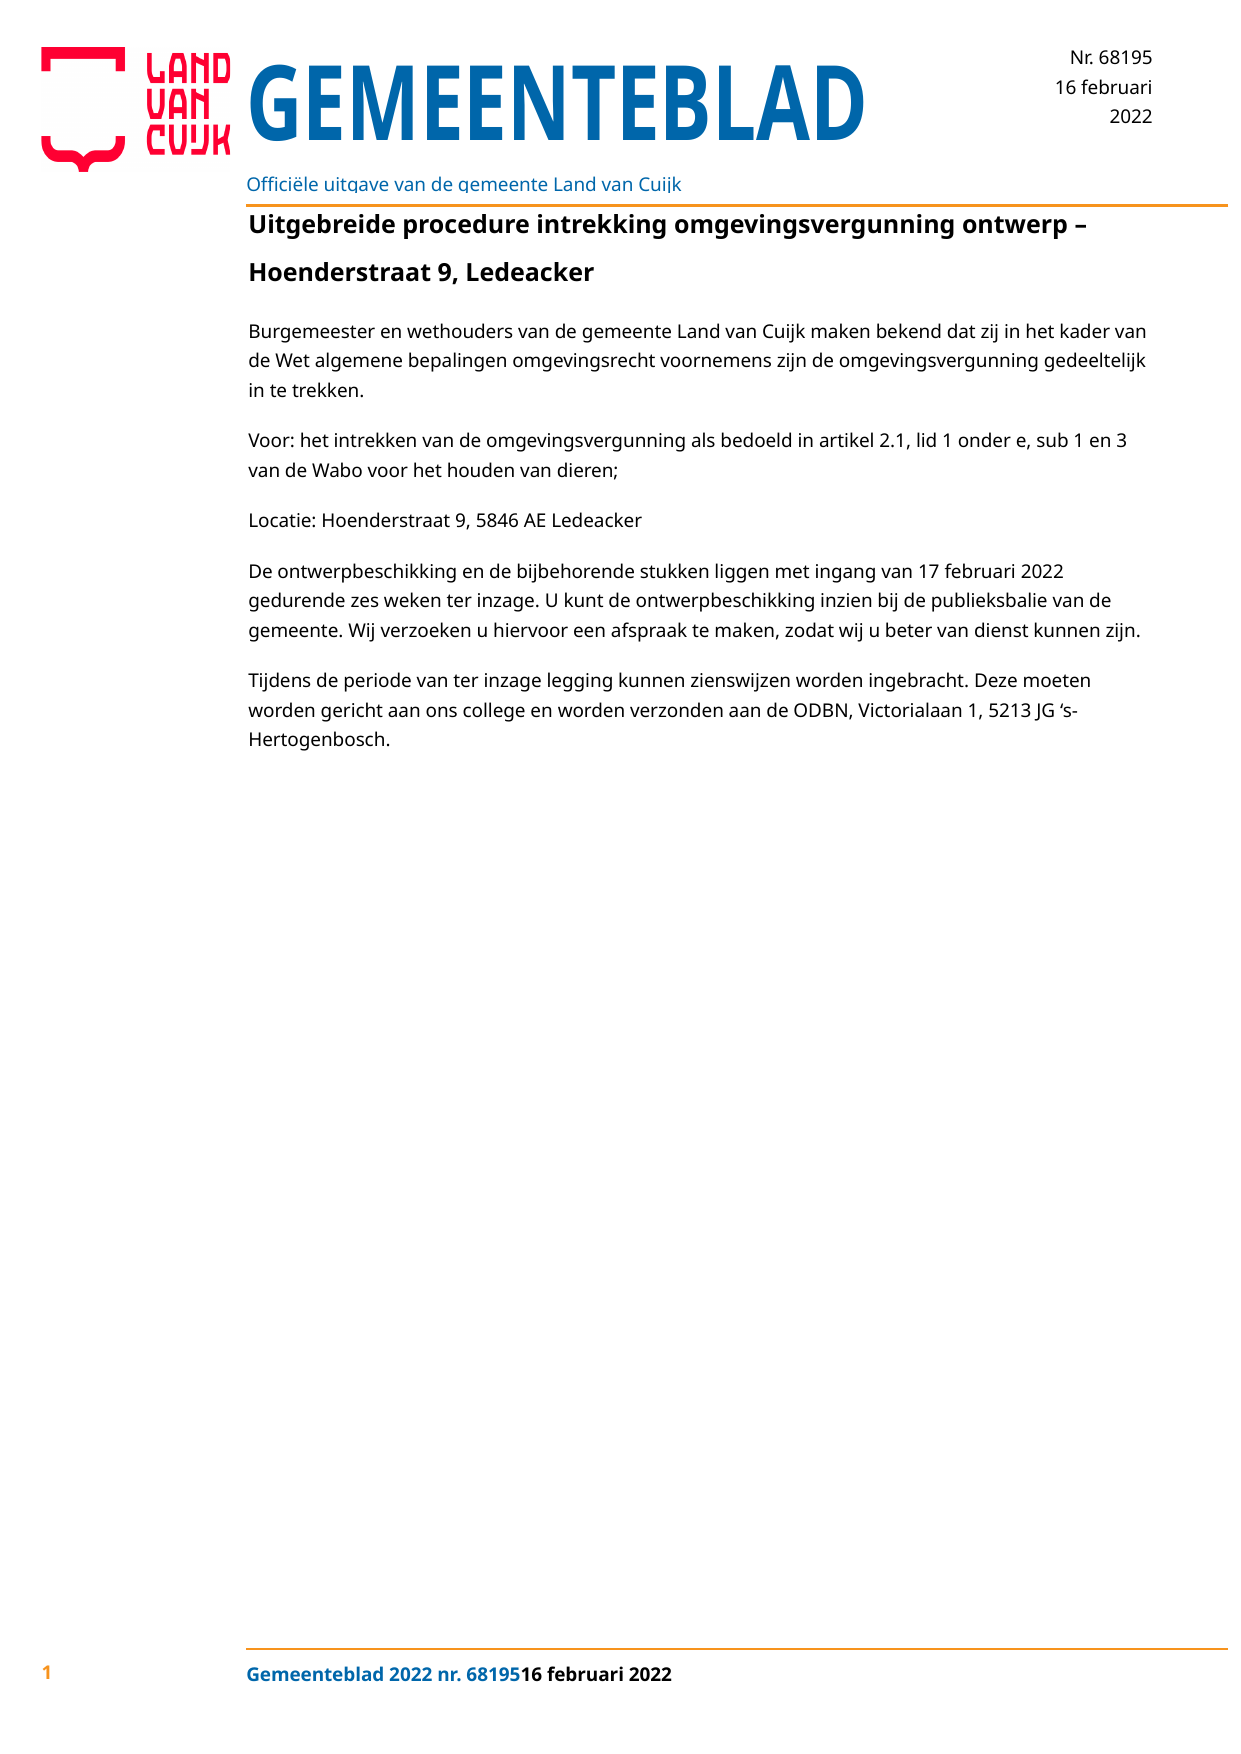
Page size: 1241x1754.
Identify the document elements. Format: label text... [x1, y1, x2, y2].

text Locatie: Hoenderstraat 9, 5846 AE Ledeacker [248, 507, 1152, 533]
text De ontwerpbeschikking en de bijbehorende stukken liggen met ingang van 17 februari 2022 gedurende zes weken ter inzage. U kunt de ontwerpbeschikking inzien bij de publieksbalie van de gemeente. Wij verzoeken u hiervoor een afspraak te maken, zodat wij u beter van dienst kunnen zijn. [248, 558, 1152, 643]
text Tijdens de periode van ter inzage legging kunnen zienswijzen worden ingebracht. Deze moeten worden gericht aan ons college en worden verzonden aan de ODBN, Victorialaan 1, 5213 JG ‘s-Hertogenbosch. [248, 667, 1152, 752]
picture [41, 47, 231, 172]
text Uitgebreide procedure intrekking omgevingsvergunning ontwerp – Hoenderstraat 9, Ledeacker [248, 207, 1152, 288]
text Burgemeester en wethouders van de gemeente Land van Cuijk maken bekend dat zij in het kader van de Wet algemene bepalingen omgevingsrecht voornemens zijn de omgevingsvergunning gedeeltelijk in te trekken. [248, 318, 1152, 403]
text Voor: het intrekken van de omgevingsvergunning als bedoeld in artikel 2.1, lid 1 onder e, sub 1 en 3 van de Wabo voor het houden van dieren; [248, 427, 1152, 483]
